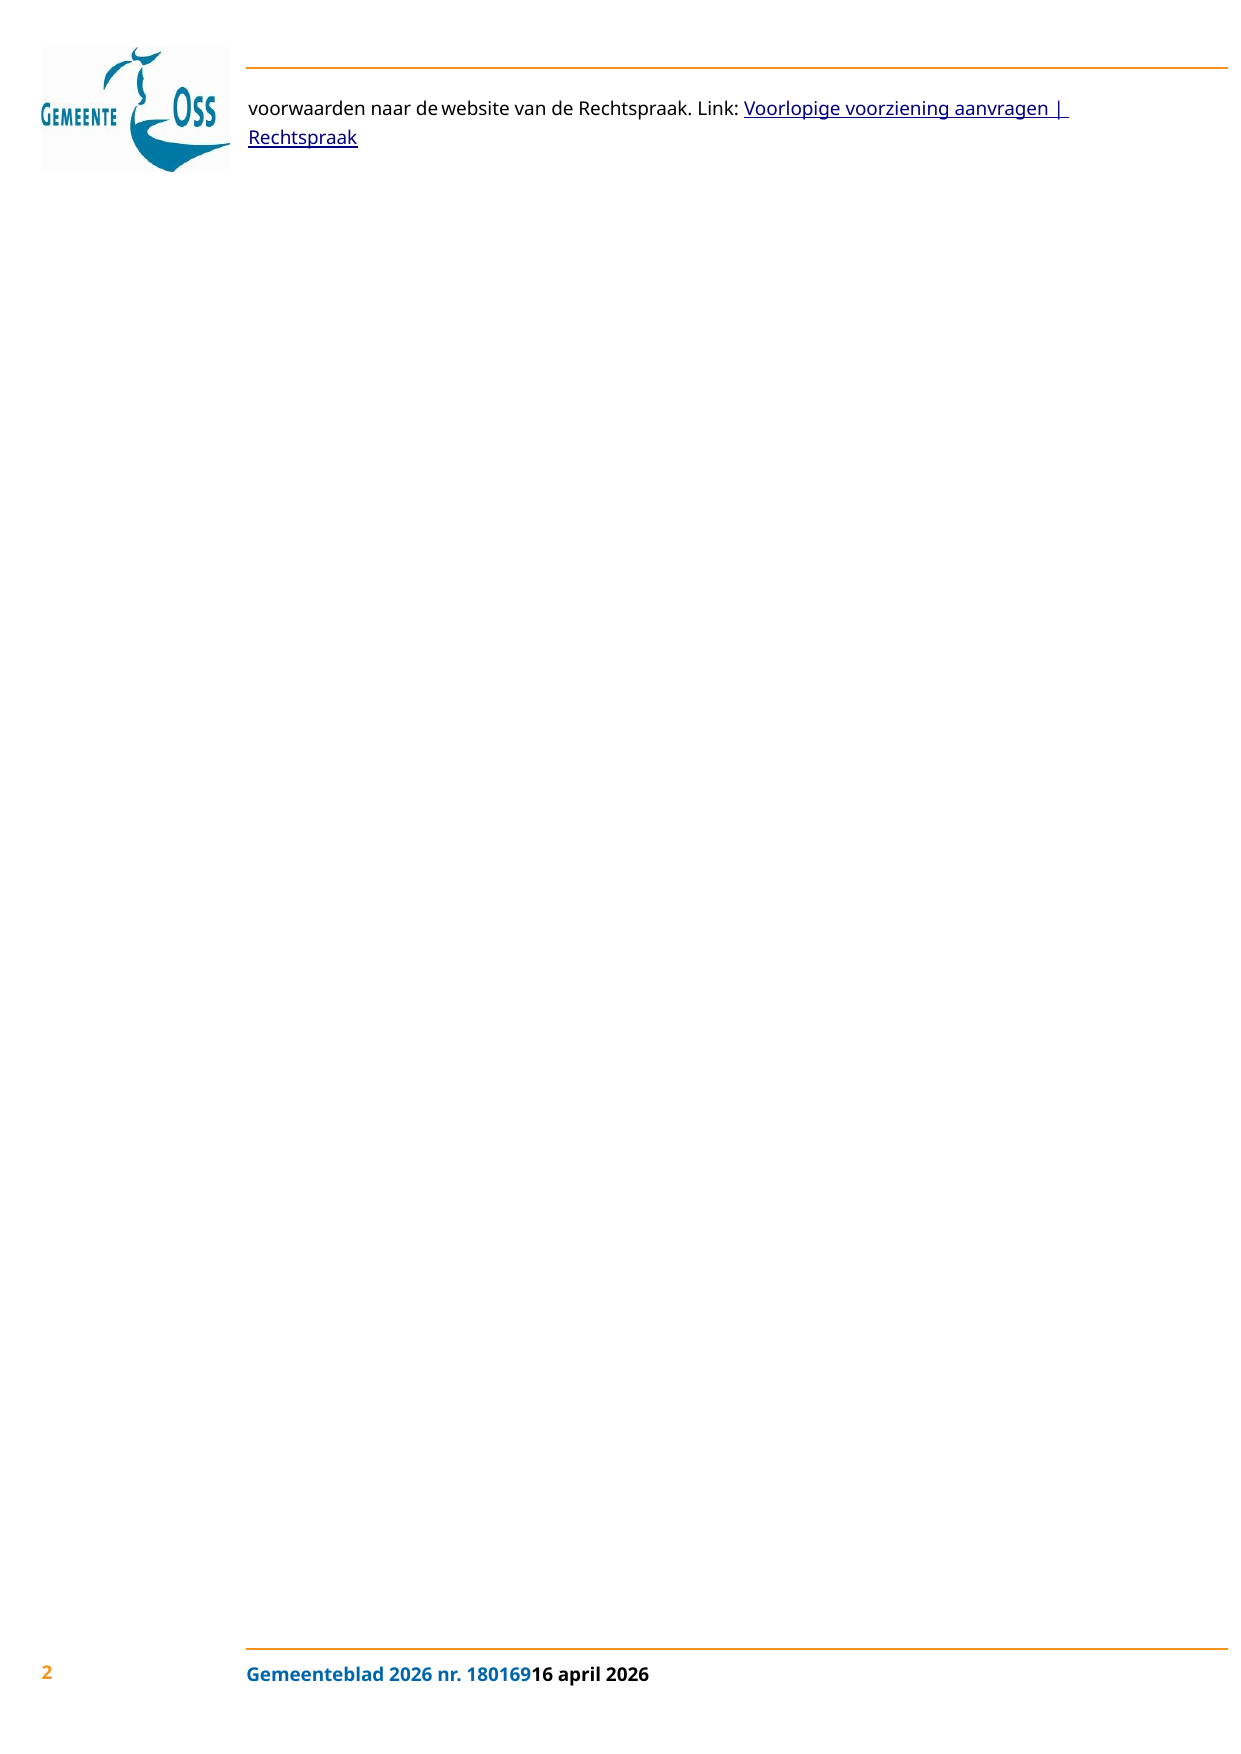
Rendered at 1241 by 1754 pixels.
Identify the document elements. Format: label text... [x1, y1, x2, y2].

text voorwaarden naar de website van de Rechtspraak. Link: Voorlopige voorziening aanvragen | Rechtspraak [248, 95, 1152, 150]
picture [41, 47, 231, 172]
